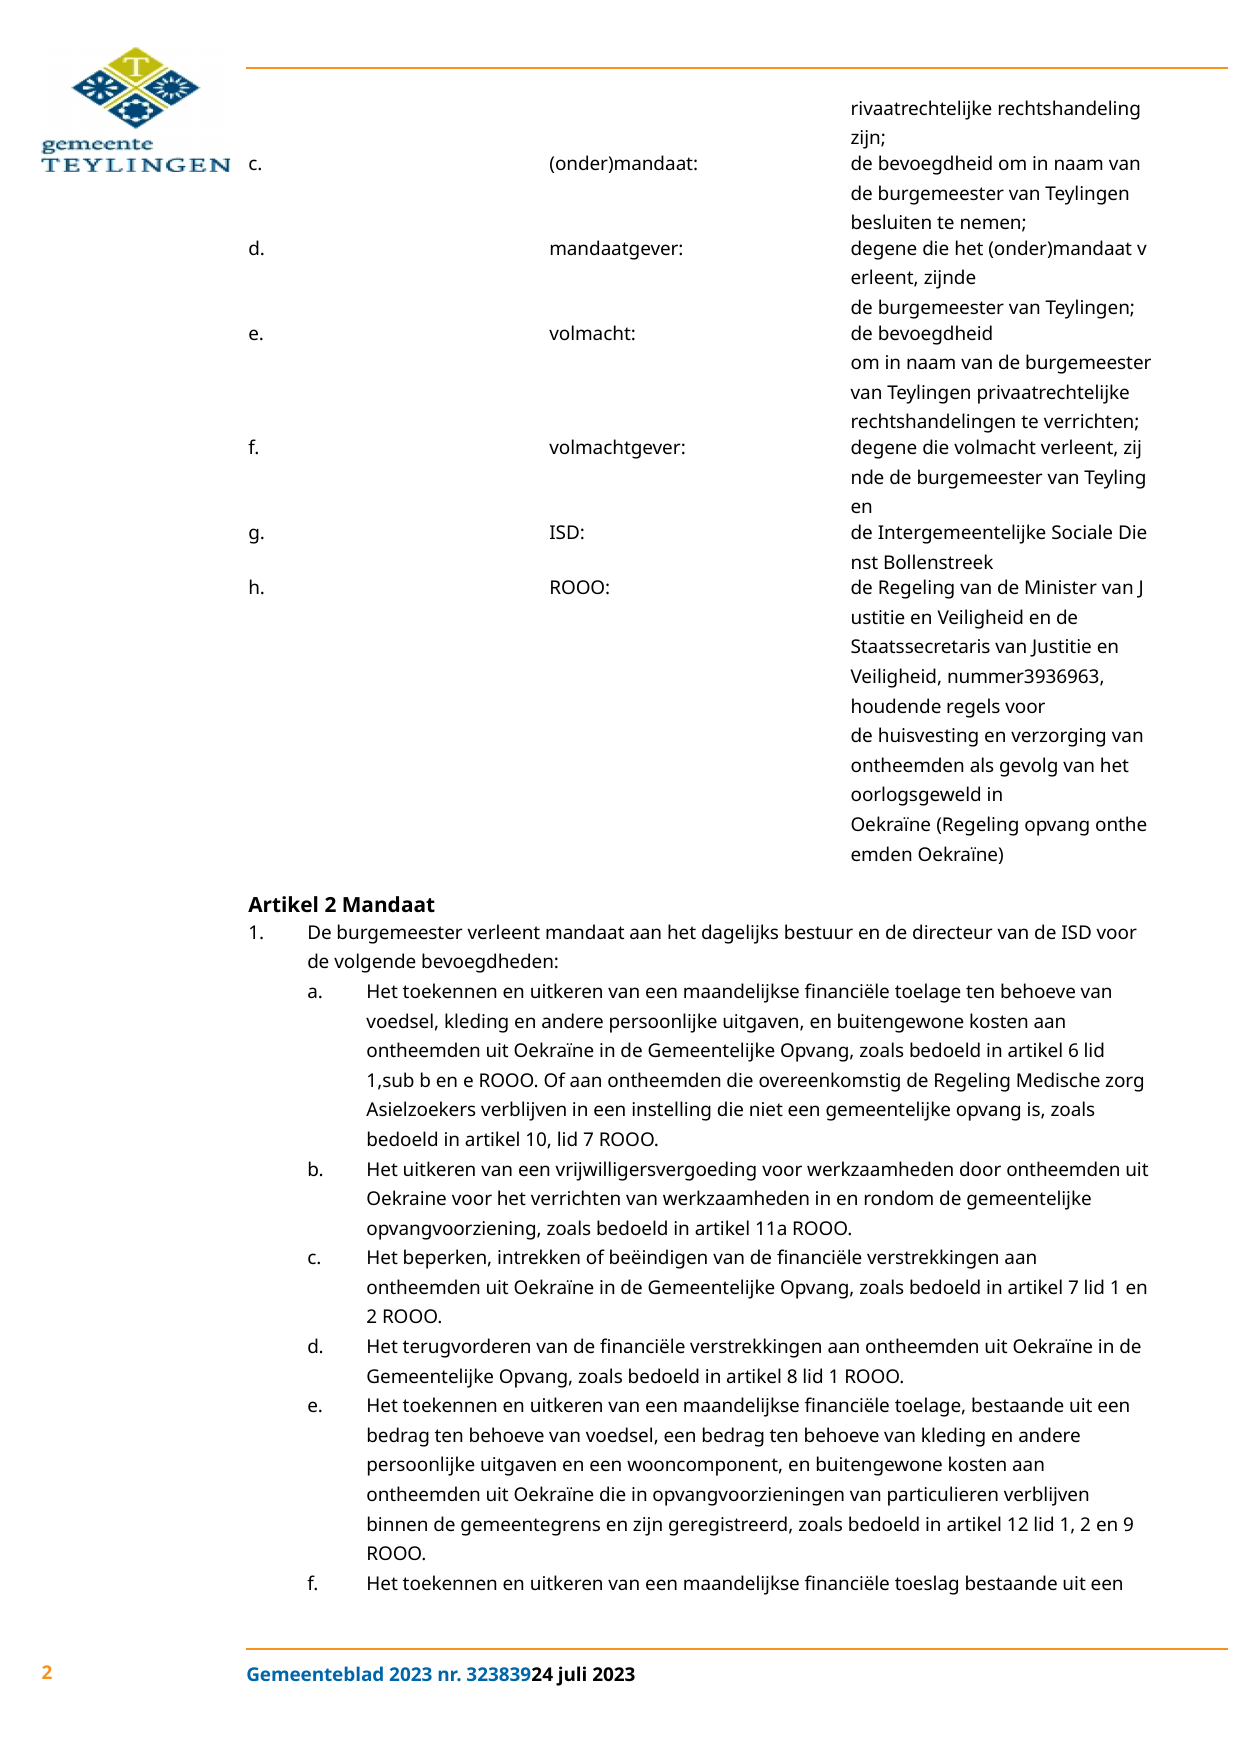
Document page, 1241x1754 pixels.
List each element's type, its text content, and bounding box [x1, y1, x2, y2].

table_cell (onder)mandaat: [549, 150, 850, 235]
table_cell c. [248, 150, 549, 235]
table_cell e. [248, 320, 549, 434]
table_cell [549, 95, 850, 150]
list De burgemeester verleent mandaat aan het dagelijks bestuur en de directeur van de ISD voor de volgende bevoegdheden: [248, 919, 1152, 974]
list Het toekennen en uitkeren van een maandelijkse financiële toelage, bestaande uit een bedrag ten behoeve van voedsel, een bedrag ten behoeve van kleding en andere persoonlijke uitgaven en een wooncomponent, en buitengewone kosten aan ontheemden uit Oekraïne die in opvangvoorzieningen van particulieren verblijven binnen de gemeentegrens en zijn geregistreerd, zoals bedoeld in artikel 12 lid 1, 2 en 9 ROOO. [307, 1392, 1152, 1566]
table_cell de bevoegdheid om in naam van de burgemeester van Teylingen besluiten te nemen; [850, 150, 1152, 235]
table_cell volmachtgever: [549, 434, 850, 519]
list Het toekennen en uitkeren van een maandelijkse financiële toeslag bestaande uit een [307, 1570, 1152, 1596]
list Het terugvorderen van de financiële verstrekkingen aan ontheemden uit Oekraïne in de Gemeentelijke Opvang, zoals bedoeld in artikel 8 lid 1 ROOO. [307, 1333, 1152, 1388]
table_cell de Regeling van de Minister van Justitie en Veiligheid en de Staatssecretaris van Justitie en Veiligheid, nummer3936963, houdende regels voor de huisvesting en verzorging van ontheemden als gevolg van het oorlogsgeweld in Oekraïne (Regeling opvang ontheemden Oekraïne) [850, 575, 1152, 867]
table_cell degene die volmacht verleent, zijnde de burgemeester van Teylingen [850, 434, 1152, 519]
list Het beperken, intrekken of beëindigen van de financiële verstrekkingen aan ontheemden uit Oekraïne in de Gemeentelijke Opvang, zoals bedoeld in artikel 7 lid 1 en 2 ROOO. [307, 1244, 1152, 1329]
table_cell de Intergemeentelijke Sociale Dienst Bollenstreek [850, 519, 1152, 574]
text Artikel 2 Mandaat [248, 891, 1152, 919]
table_cell g. [248, 519, 549, 574]
table_cell mandaatgever: [549, 235, 850, 320]
table_cell ROOO: [549, 575, 850, 867]
table_cell degene die het (onder)mandaat verleent, zijnde de burgemeester van Teylingen; [850, 235, 1152, 320]
table_cell d. [248, 235, 549, 320]
table_cell rivaatrechtelijke rechtshandeling zijn; [850, 95, 1152, 150]
table_cell [248, 95, 549, 150]
table_cell f. [248, 434, 549, 519]
list Het uitkeren van een vrijwilligersvergoeding voor werkzaamheden door ontheemden uit Oekraine voor het verrichten van werkzaamheden in en rondom de gemeentelijke opvangvoorziening, zoals bedoeld in artikel 11a ROOO. [307, 1156, 1152, 1241]
list Het toekennen en uitkeren van een maandelijkse financiële toelage ten behoeve van voedsel, kleding en andere persoonlijke uitgaven, en buitengewone kosten aan ontheemden uit Oekraïne in de Gemeentelijke Opvang, zoals bedoeld in artikel 6 lid 1,sub b en e ROOO. Of aan ontheemden die overeenkomstig de Regeling Medische zorg Asielzoekers verblijven in een instelling die niet een gemeentelijke opvang is, zoals bedoeld in artikel 10, lid 7 ROOO. [307, 978, 1152, 1152]
table_cell h. [248, 575, 549, 867]
table_cell volmacht: [549, 320, 850, 434]
table_cell de bevoegdheid om in naam van de burgemeester van Teylingen privaatrechtelijke rechtshandelingen te verrichten; [850, 320, 1152, 434]
picture [41, 47, 231, 172]
table_cell ISD: [549, 519, 850, 574]
